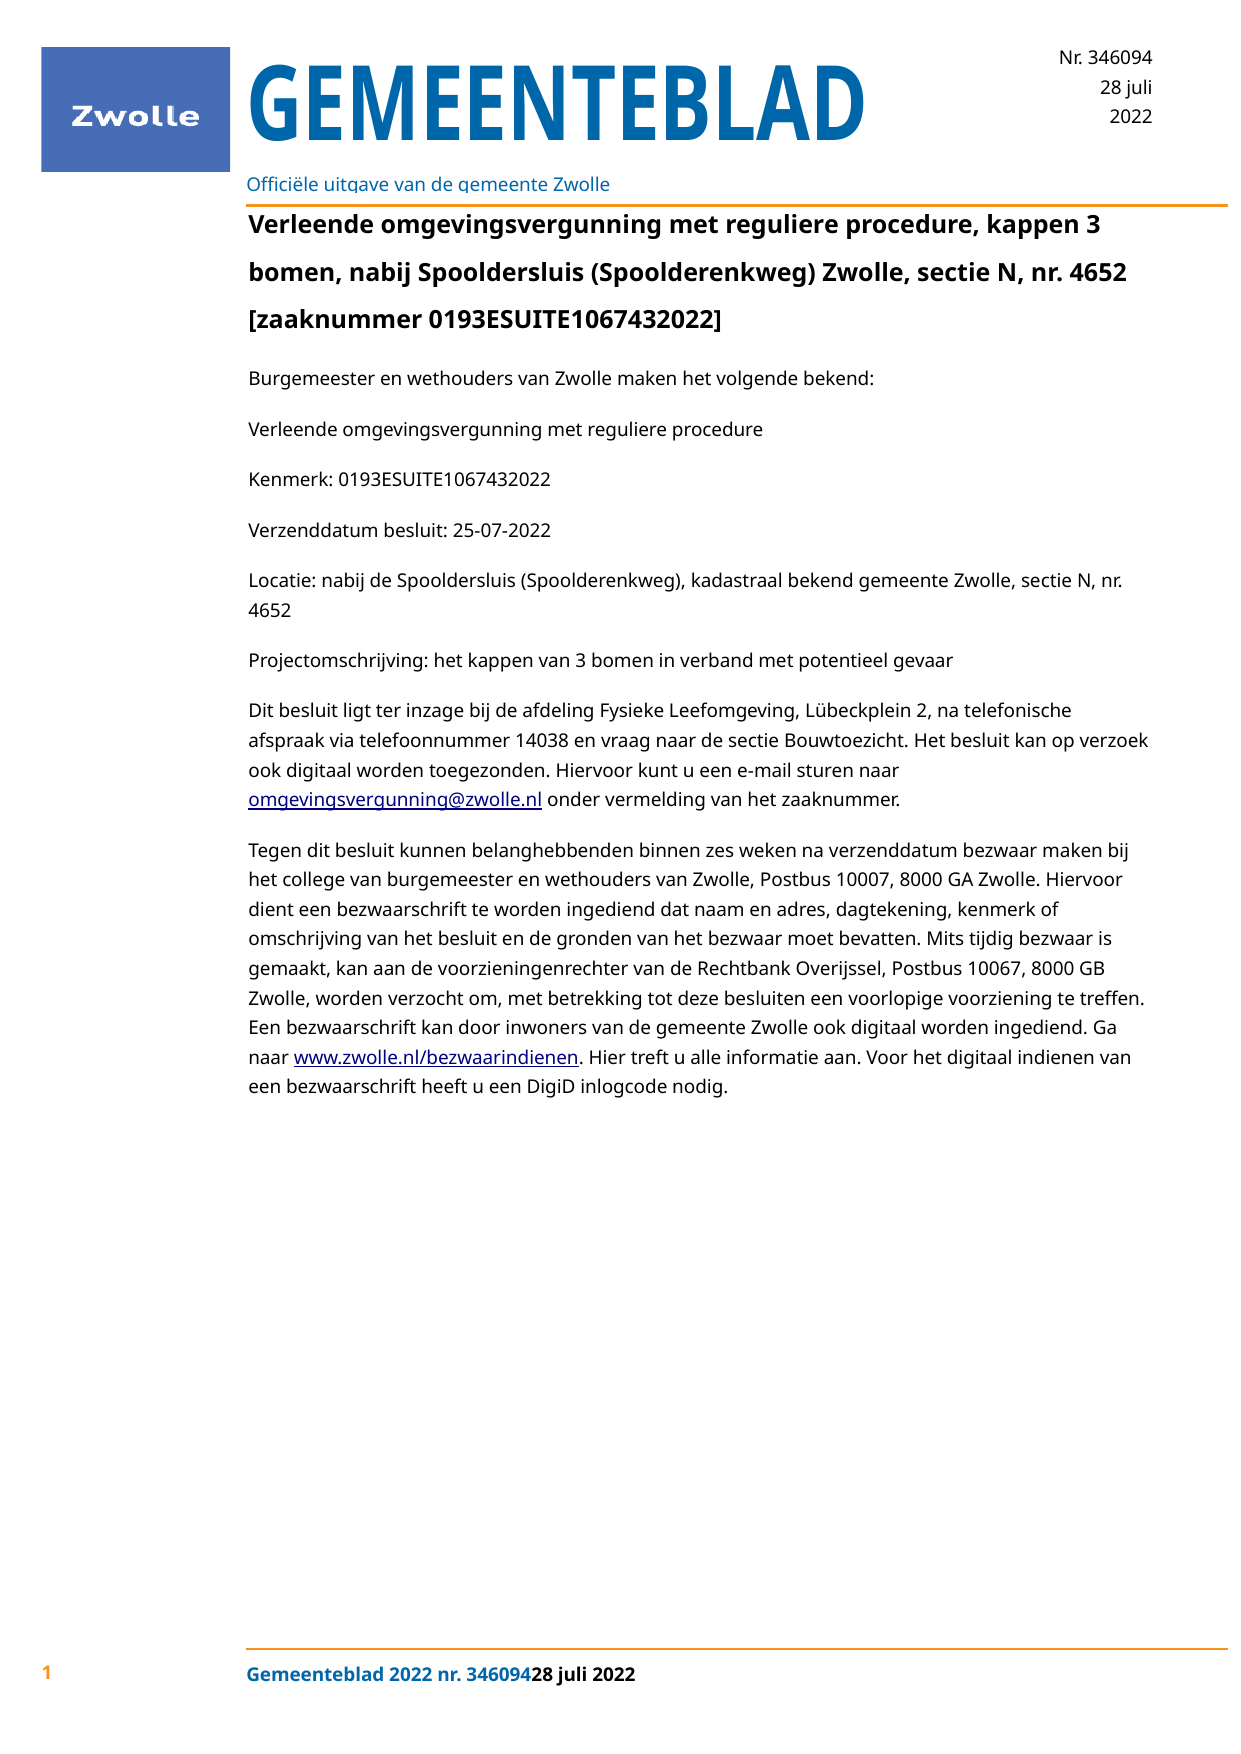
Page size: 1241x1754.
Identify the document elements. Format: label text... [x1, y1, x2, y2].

text Tegen dit besluit kunnen belanghebbenden binnen zes weken na verzenddatum bezwaar maken bij het college van burgemeester en wethouders van Zwolle, Postbus 10007, 8000 GA Zwolle. Hiervoor dient een bezwaarschrift te worden ingediend dat naam en adres, dagtekening, kenmerk of omschrijving van het besluit en de gronden van het bezwaar moet bevatten. Mits tijdig bezwaar is gemaakt, kan aan de voorzieningenrechter van de Rechtbank Overijssel, Postbus 10067, 8000 GB Zwolle, worden verzocht om, met betrekking tot deze besluiten een voorlopige voorziening te treffen. Een bezwaarschrift kan door inwoners van de gemeente Zwolle ook digitaal worden ingediend. Ga naar www.zwolle.nl/bezwaarindienen. Hier treft u alle informatie aan. Voor het digitaal indienen van een bezwaarschrift heeft u een DigiD inlogcode nodig. [248, 837, 1152, 1099]
text Verleende omgevingsvergunning met reguliere procedure, kappen 3 bomen, nabij Spooldersluis (Spoolderenkweg) Zwolle, sectie N, nr. 4652 [zaaknummer 0193ESUITE1067432022] [248, 207, 1152, 336]
text Verzenddatum besluit: 25-07-2022 [248, 517, 1152, 542]
picture [41, 47, 231, 172]
text Locatie: nabij de Spooldersluis (Spoolderenkweg), kadastraal bekend gemeente Zwolle, sectie N, nr. 4652 [248, 567, 1152, 622]
text Kenmerk: 0193ESUITE1067432022 [248, 466, 1152, 492]
text Verleende omgevingsvergunning met reguliere procedure [248, 416, 1152, 442]
text Dit besluit ligt ter inzage bij de afdeling Fysieke Leefomgeving, Lübeckplein 2, na telefonische afspraak via telefoonnummer 14038 en vraag naar de sectie Bouwtoezicht. Het besluit kan op verzoek ook digitaal worden toegezonden. Hiervoor kunt u een e-mail sturen naar omgevingsvergunning@zwolle.nl onder vermelding van het zaaknummer. [248, 698, 1152, 812]
text Burgemeester en wethouders van Zwolle maken het volgende bekend: [248, 366, 1152, 391]
text Projectomschrijving: het kappen van 3 bomen in verband met potentieel gevaar [248, 647, 1152, 673]
